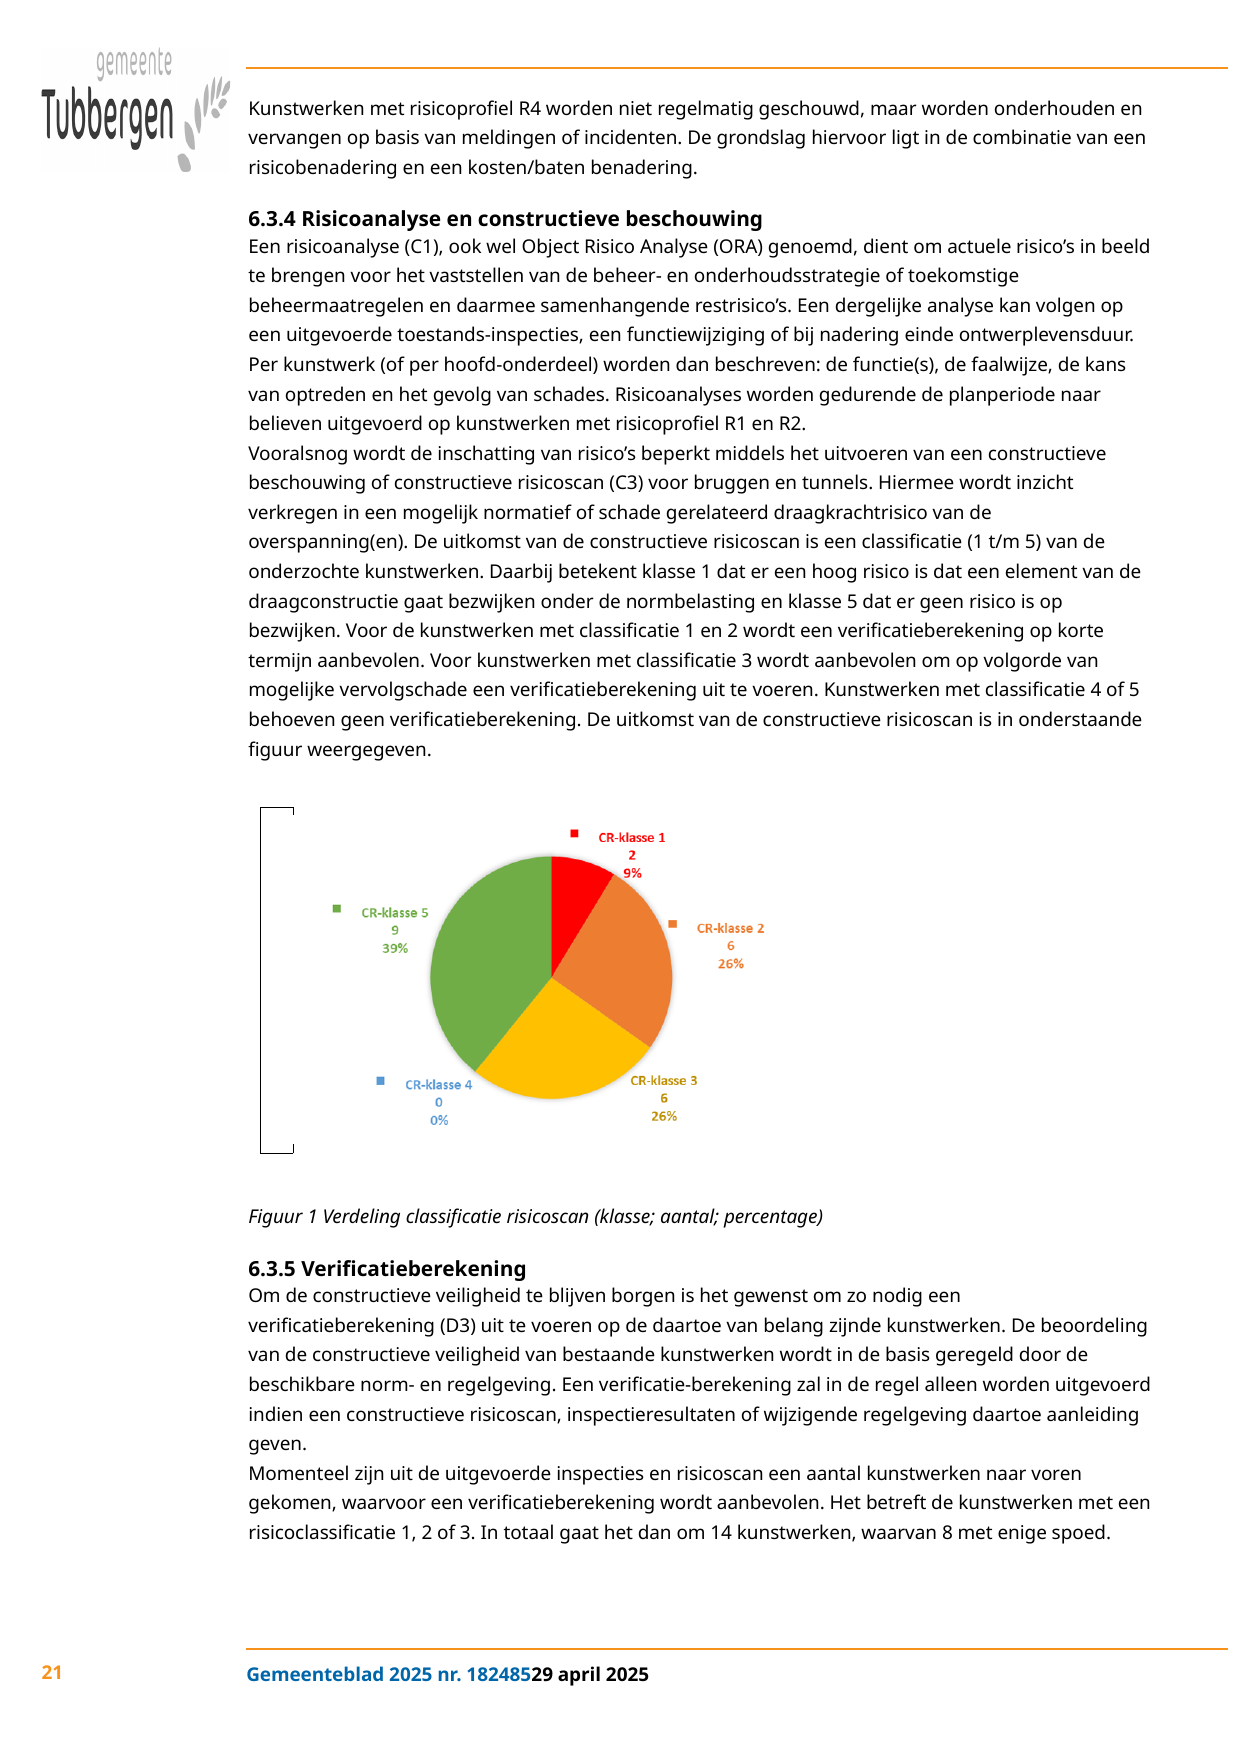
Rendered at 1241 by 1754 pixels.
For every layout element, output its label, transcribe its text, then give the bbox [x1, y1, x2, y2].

text Om de constructieve veiligheid te blijven borgen is het gewenst om zo nodig een verificatieberekening (D3) uit te voeren op de daartoe van belang zijnde kunstwerken. De beoordeling van de constructieve veiligheid van bestaande kunstwerken wordt in de basis geregeld door de beschikbare norm- en regelgeving. Een verificatie-berekening zal in de regel alleen worden uitgevoerd indien een constructieve risicoscan, inspectieresultaten of wijzigende regelgeving daartoe aanleiding geven. [248, 1282, 1152, 1456]
text 6.3.5 Verificatieberekening [248, 1254, 1152, 1282]
picture [268, 815, 1173, 1144]
text 6.3.4 Risicoanalyse en constructieve beschouwing [248, 204, 1152, 233]
text Vooralsnog wordt de inschatting van risico’s beperkt middels het uitvoeren van een constructieve beschouwing of constructieve risicoscan (C3) voor bruggen en tunnels. Hiermee wordt inzicht verkregen in een mogelijk normatief of schade gerelateerd draagkrachtrisico van de overspanning(en). De uitkomst van de constructieve risicoscan is een classificatie (1 t/m 5) van de onderzochte kunstwerken. Daarbij betekent klasse 1 dat er een hoog risico is dat een element van de draagconstructie gaat bezwijken onder de normbelasting en klasse 5 dat er geen risico is op bezwijken. Voor de kunstwerken met classificatie 1 en 2 wordt een verificatieberekening op korte termijn aanbevolen. Voor kunstwerken met classificatie 3 wordt aanbevolen om op volgorde van mogelijke vervolgschade een verificatieberekening uit te voeren. Kunstwerken met classificatie 4 of 5 behoeven geen verificatieberekening. De uitkomst van de constructieve risicoscan is in onderstaande figuur weergegeven. [248, 440, 1152, 761]
text Kunstwerken met risicoprofiel R4 worden niet regelmatig geschouwd, maar worden onderhouden en vervangen op basis van meldingen of incidenten. De grondslag hiervoor ligt in de combinatie van een risicobenadering en een kosten/baten benadering. [248, 95, 1152, 180]
text Figuur 1 Verdeling classificatie risicoscan (klasse; aantal; percentage) [248, 1203, 1152, 1229]
text Momenteel zijn uit de uitgevoerde inspecties en risicoscan een aantal kunstwerken naar voren gekomen, waarvoor een verificatieberekening wordt aanbevolen. Het betreft de kunstwerken met een risicoclassificatie 1, 2 of 3. In totaal gaat het dan om 14 kunstwerken, waarvan 8 met enige spoed. [248, 1460, 1152, 1545]
text Een risicoanalyse (C1), ook wel Object Risico Analyse (ORA) genoemd, dient om actuele risico’s in beeld te brengen voor het vaststellen van de beheer- en onderhoudsstrategie of toekomstige beheermaatregelen en daarmee samenhangende restrisico’s. Een dergelijke analyse kan volgen op een uitgevoerde toestands-inspecties, een functiewijziging of bij nadering einde ontwerplevensduur. Per kunstwerk (of per hoofd-onderdeel) worden dan beschreven: de functie(s), de faalwijze, de kans van optreden en het gevolg van schades. Risicoanalyses worden gedurende de planperiode naar believen uitgevoerd op kunstwerken met risicoprofiel R1 en R2. [248, 233, 1152, 436]
picture [41, 47, 231, 172]
